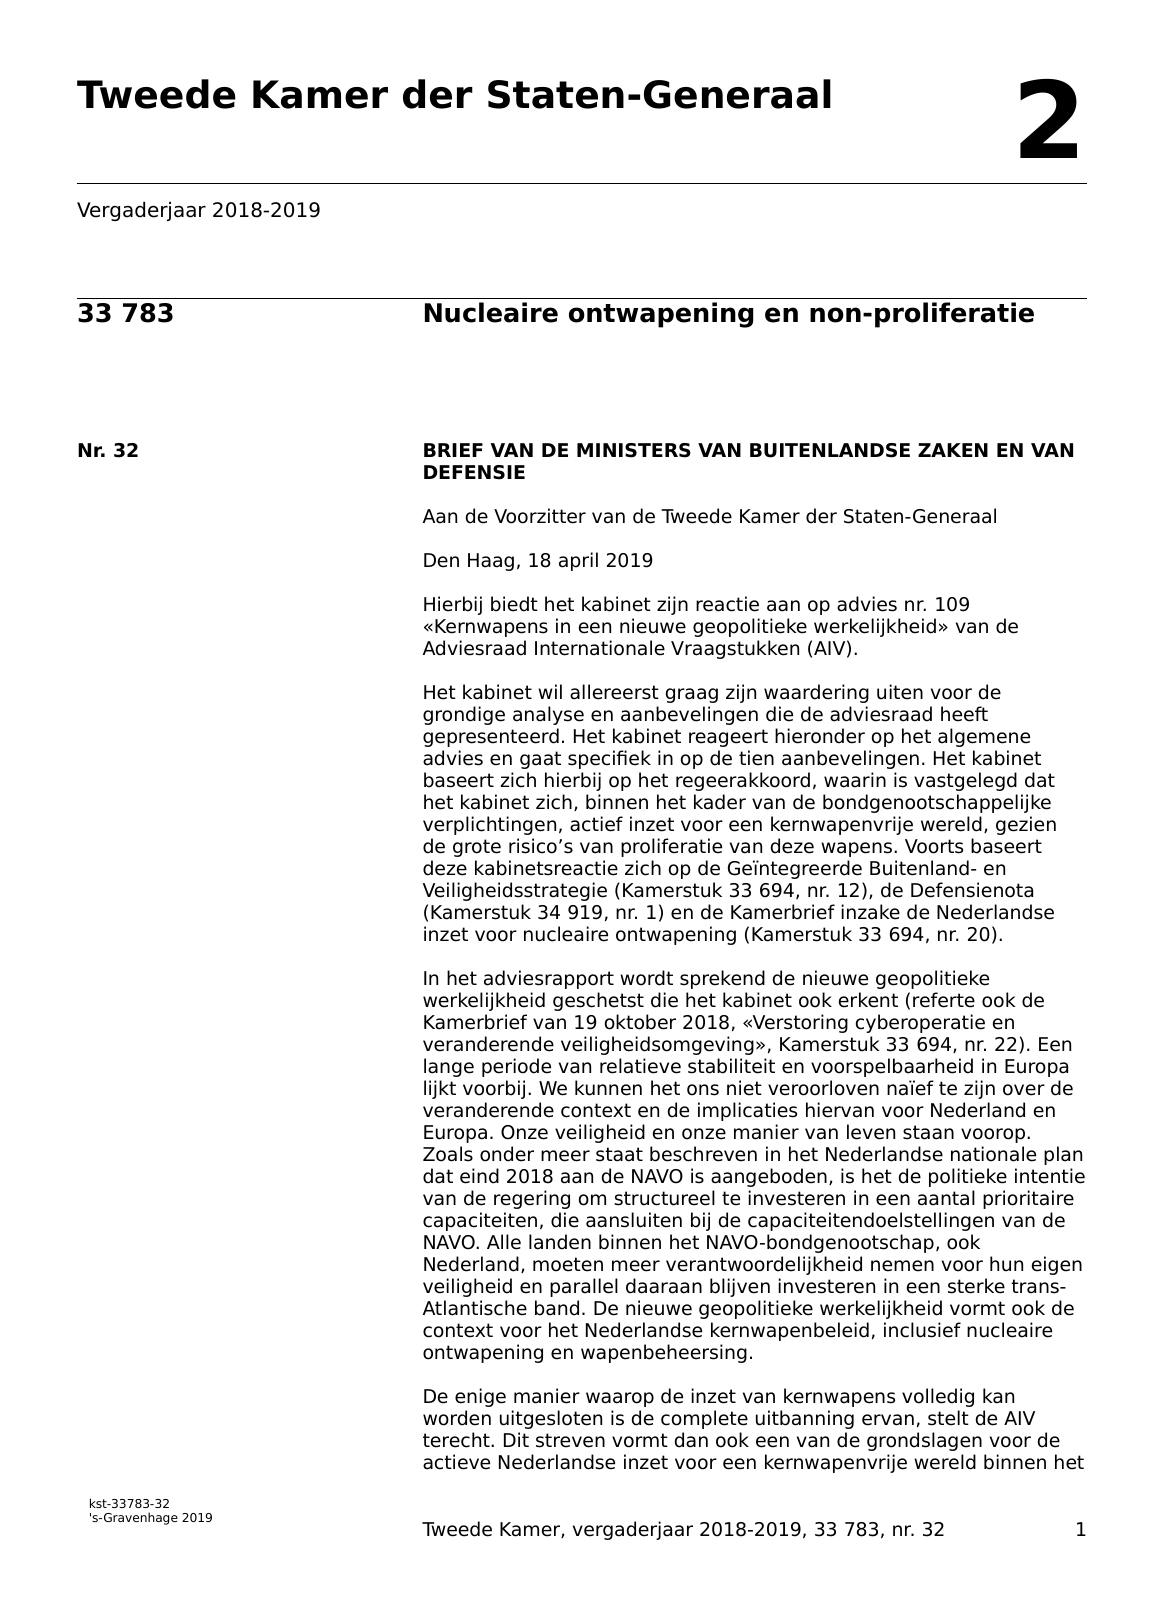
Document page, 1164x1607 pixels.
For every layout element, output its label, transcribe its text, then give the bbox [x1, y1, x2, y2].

table_header Tweede Kamer der Staten-Generaal [77, 59, 886, 183]
subtitle 33 783 Nucleaire ontwapening en non-proliferatie [77, 299, 1087, 329]
text Het kabinet wil allereerst graag zijn waardering uiten voor de grondige analyse en aanbevelingen die de adviesraad heeft gepresenteerd. Het kabinet reageert hieronder op het algemene advies en gaat specifiek in op de tien aanbevelingen. Het kabinet baseert zich hierbij op het regeerakkoord, waarin is vastgelegd dat het kabinet zich, binnen het kader van de bondgenootschappelijke verplichtingen, actief inzet voor een kernwapenvrije wereld, gezien de grote risico’s van proliferatie van deze wapens. Voorts baseert deze kabinetsreactie zich op de Geïntegreerde Buitenland- en Veiligheidsstrategie (Kamerstuk 33 694, nr. 12), de Defensienota (Kamerstuk 34 919, nr. 1) en de Kamerbrief inzake de Nederlandse inzet voor nucleaire ontwapening (Kamerstuk 33 694, nr. 20). [422, 682, 1087, 946]
text Hierbij biedt het kabinet zijn reactie aan op advies nr. 109 «Kernwapens in een nieuwe geopolitieke werkelijkheid» van de Adviesraad Internationale Vraagstukken (AIV). [422, 594, 1087, 660]
text Aan de Voorzitter van de Tweede Kamer der Staten-Generaal [422, 506, 1087, 528]
subtitle Nr. 32 BRIEF VAN DE MINISTERS VAN BUITENLANDSE ZAKEN EN VAN DEFENSIE [77, 440, 1087, 484]
table_header 2 [886, 59, 1087, 183]
table_cell Vergaderjaar 2018-2019 [77, 184, 1087, 298]
text Den Haag, 18 april 2019 [422, 550, 1087, 572]
text kst-33783-32 [88, 1497, 323, 1511]
text De enige manier waarop de inzet van kernwapens volledig kan worden uitgesloten is de complete uitbanning ervan, stelt de AIV terecht. Dit streven vormt dan ook een van de grondslagen voor de actieve Nederlandse inzet voor een kernwapenvrije wereld binnen het [422, 1386, 1087, 1474]
text In het adviesrapport wordt sprekend de nieuwe geopolitieke werkelijkheid geschetst die het kabinet ook erkent (referte ook de Kamerbrief van 19 oktober 2018, «Verstoring cyberoperatie en veranderende veiligheidsomgeving», Kamerstuk 33 694, nr. 22). Een lange periode van relatieve stabiliteit en voorspelbaarheid in Europa lijkt voorbij. We kunnen het ons niet veroorloven naïef te zijn over de veranderende context en de implicaties hiervan voor Nederland en Europa. Onze veiligheid en onze manier van leven staan voorop. Zoals onder meer staat beschreven in het Nederlandse nationale plan dat eind 2018 aan de NAVO is aangeboden, is het de politieke intentie van de regering om structureel te investeren in een aantal prioritaire capaciteiten, die aansluiten bij de capaciteitendoelstellingen van de NAVO. Alle landen binnen het NAVO-bondgenootschap, ook Nederland, moeten meer verantwoordelijkheid nemen voor hun eigen veiligheid en parallel daaraan blijven investeren in een sterke trans-Atlantische band. De nieuwe geopolitieke werkelijkheid vormt ook de context voor het Nederlandse kernwapenbeleid, inclusief nucleaire ontwapening en wapenbeheersing. [422, 968, 1087, 1364]
text 's-Gravenhage 2019 [88, 1511, 323, 1525]
